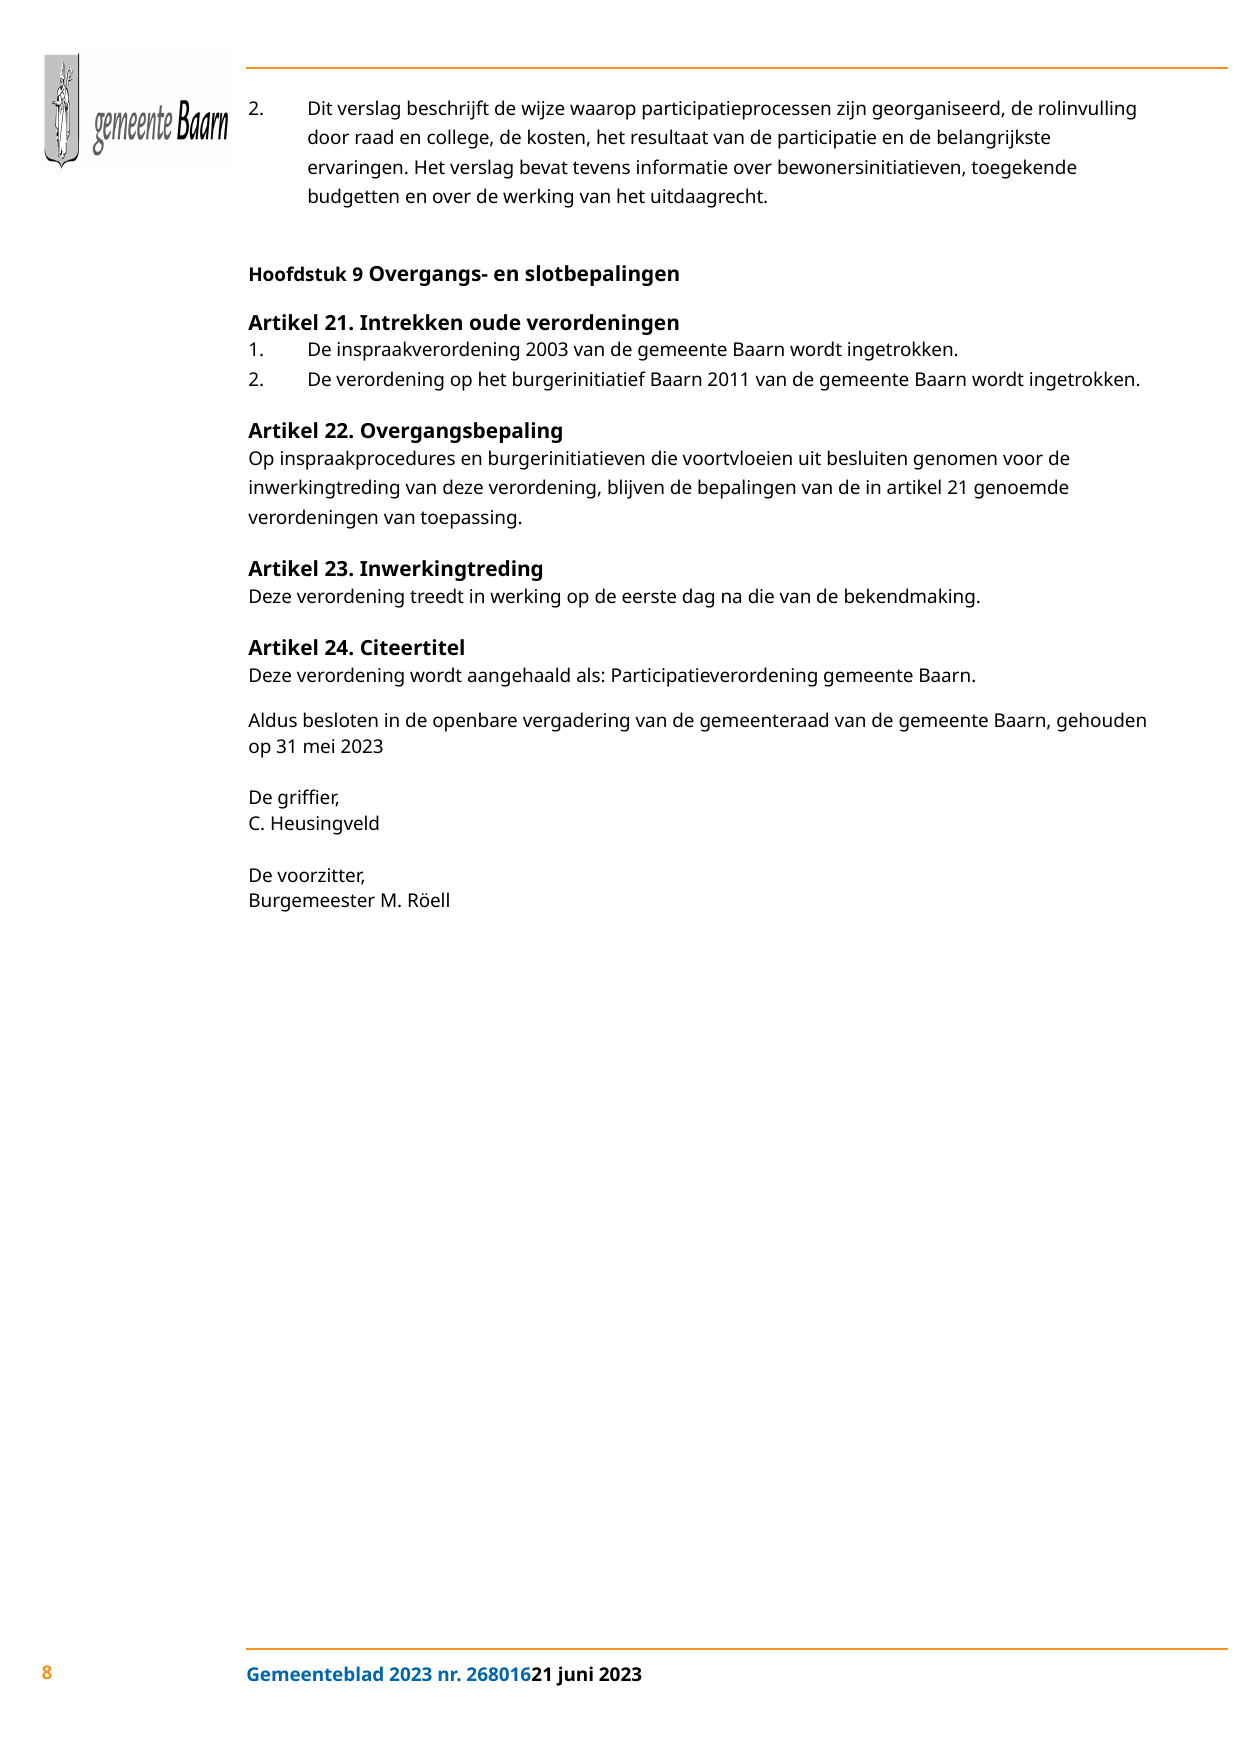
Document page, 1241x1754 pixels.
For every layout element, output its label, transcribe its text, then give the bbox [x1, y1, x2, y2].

list De inspraakverordening 2003 van de gemeente Baarn wordt ingetrokken. [248, 336, 1152, 362]
text De voorzitter, [248, 862, 1152, 887]
list De verordening op het burgerinitiatief Baarn 2011 van de gemeente Baarn wordt ingetrokken. [248, 366, 1152, 392]
text Hoofdstuk 9 Overgangs- en slotbepalingen [248, 259, 1152, 287]
text Artikel 24. Citeertitel [248, 633, 1152, 662]
text Aldus besloten in de openbare vergadering van de gemeenteraad van de gemeente Baarn, gehouden op 31 mei 2023 [248, 707, 1152, 759]
text Artikel 21. Intrekken oude verordeningen [248, 308, 1152, 336]
text Deze verordening wordt aangehaald als: Participatieverordening gemeente Baarn. [248, 662, 1152, 687]
text Burgemeester M. Röell [248, 887, 1152, 913]
text Op inspraakprocedures en burgerinitiatieven die voortvloeien uit besluiten genomen voor de inwerkingtreding van deze verordening, blijven de bepalingen van de in artikel 21 genoemde verordeningen van toepassing. [248, 445, 1152, 530]
text Deze verordening treedt in werking op de eerste dag na die van de bekendmaking. [248, 583, 1152, 609]
text Artikel 23. Inwerkingtreding [248, 554, 1152, 583]
text De griffier, [248, 784, 1152, 810]
list Dit verslag beschrijft de wijze waarop participatieprocessen zijn georganiseerd, de rolinvulling door raad en college, de kosten, het resultaat van de participatie en de belangrijkste ervaringen. Het verslag bevat tevens informatie over bewonersinitiatieven, toegekende budgetten en over de werking van het uitdaagrecht. [248, 95, 1152, 209]
picture [41, 47, 231, 172]
text C. Heusingveld [248, 810, 1152, 836]
text Artikel 22. Overgangsbepaling [248, 416, 1152, 445]
